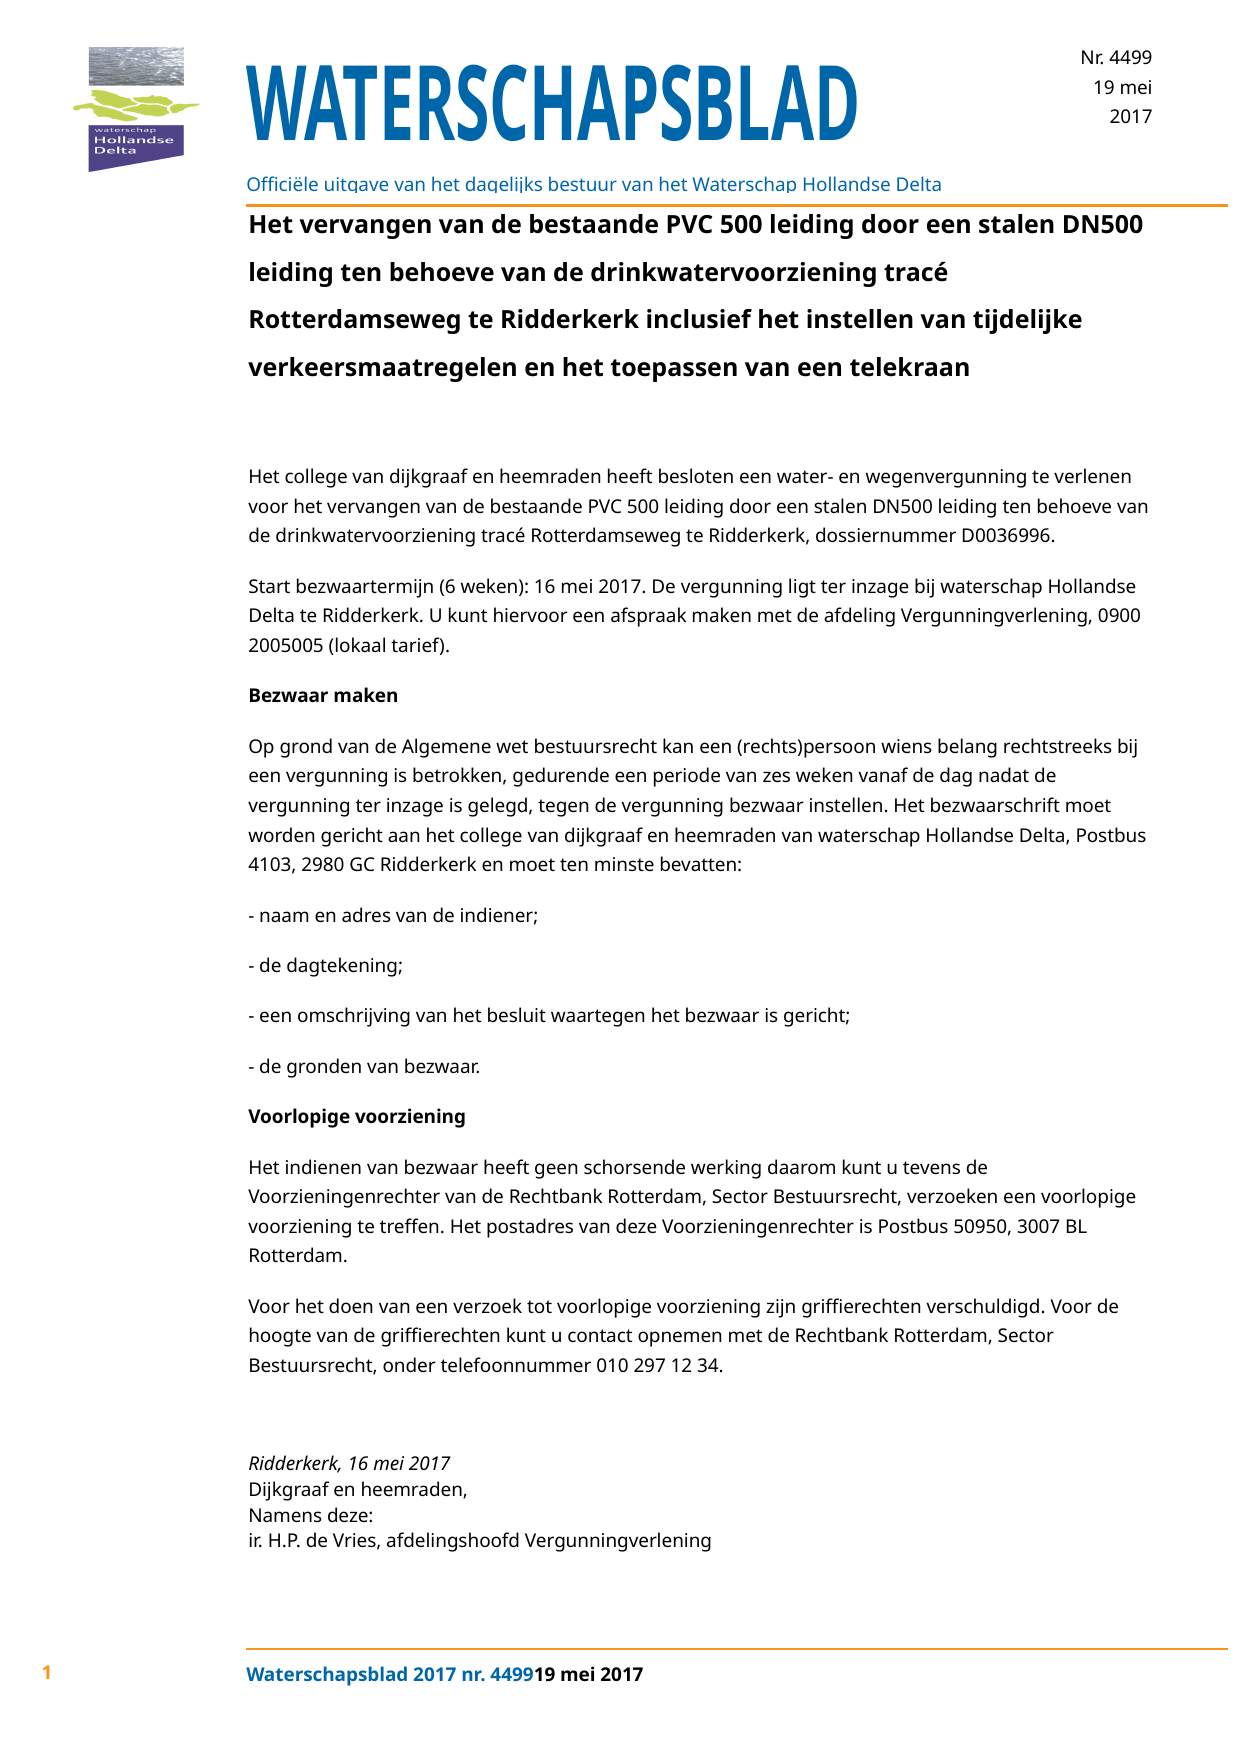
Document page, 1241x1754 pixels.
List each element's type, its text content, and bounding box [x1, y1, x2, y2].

text - de dagtekening; [248, 952, 1152, 978]
text Start bezwaartermijn (6 weken): 16 mei 2017. De vergunning ligt ter inzage bij waterschap Hollandse Delta te Ridderkerk. U kunt hiervoor een afspraak maken met de afdeling Vergunningverlening, 0900 2005005 (lokaal tarief). [248, 573, 1152, 658]
text Voor het doen van een verzoek tot voorlopige voorziening zijn griffierechten verschuldigd. Voor de hoogte van de griffierechten kunt u contact opnemen met de Rechtbank Rotterdam, Sector Bestuursrecht, onder telefoonnummer 010 297 12 34. [248, 1293, 1152, 1378]
text Ridderkerk, 16 mei 2017 [248, 1451, 1152, 1476]
text Het indienen van bezwaar heeft geen schorsende werking daarom kunt u tevens de Voorzieningenrechter van de Rechtbank Rotterdam, Sector Bestuursrecht, verzoeken een voorlopige voorziening te treffen. Het postadres van deze Voorzieningenrechter is Postbus 50950, 3007 BL Rotterdam. [248, 1154, 1152, 1268]
text - naam en adres van de indiener; [248, 902, 1152, 928]
text - de gronden van bezwaar. [248, 1053, 1152, 1079]
text ir. H.P. de Vries, afdelingshoofd Vergunningverlening [248, 1528, 1152, 1553]
text Bezwaar maken [248, 683, 1152, 708]
text Het vervangen van de bestaande PVC 500 leiding door een stalen DN500 leiding ten behoeve van de drinkwatervoorziening tracé Rotterdamseweg te Ridderkerk inclusief het instellen van tijdelijke verkeersmaatregelen en het toepassen van een telekraan [248, 207, 1152, 384]
text Het college van dijkgraaf en heemraden heeft besloten een water- en wegenvergunning te verlenen voor het vervangen van de bestaande PVC 500 leiding door een stalen DN500 leiding ten behoeve van de drinkwatervoorziening tracé Rotterdamseweg te Ridderkerk, dossiernummer D0036996. [248, 463, 1152, 548]
text - een omschrijving van het besluit waartegen het bezwaar is gericht; [248, 1003, 1152, 1028]
text Op grond van de Algemene wet bestuursrecht kan een (rechts)persoon wiens belang rechtstreeks bij een vergunning is betrokken, gedurende een periode van zes weken vanaf de dag nadat de vergunning ter inzage is gelegd, tegen de vergunning bezwaar instellen. Het bezwaarschrift moet worden gericht aan het college van dijkgraaf en heemraden van waterschap Hollandse Delta, Postbus 4103, 2980 GC Ridderkerk en moet ten minste bevatten: [248, 733, 1152, 877]
text Dijkgraaf en heemraden, [248, 1476, 1152, 1502]
text Voorlopige voorziening [248, 1103, 1152, 1129]
text Namens deze: [248, 1502, 1152, 1528]
picture [41, 47, 231, 172]
